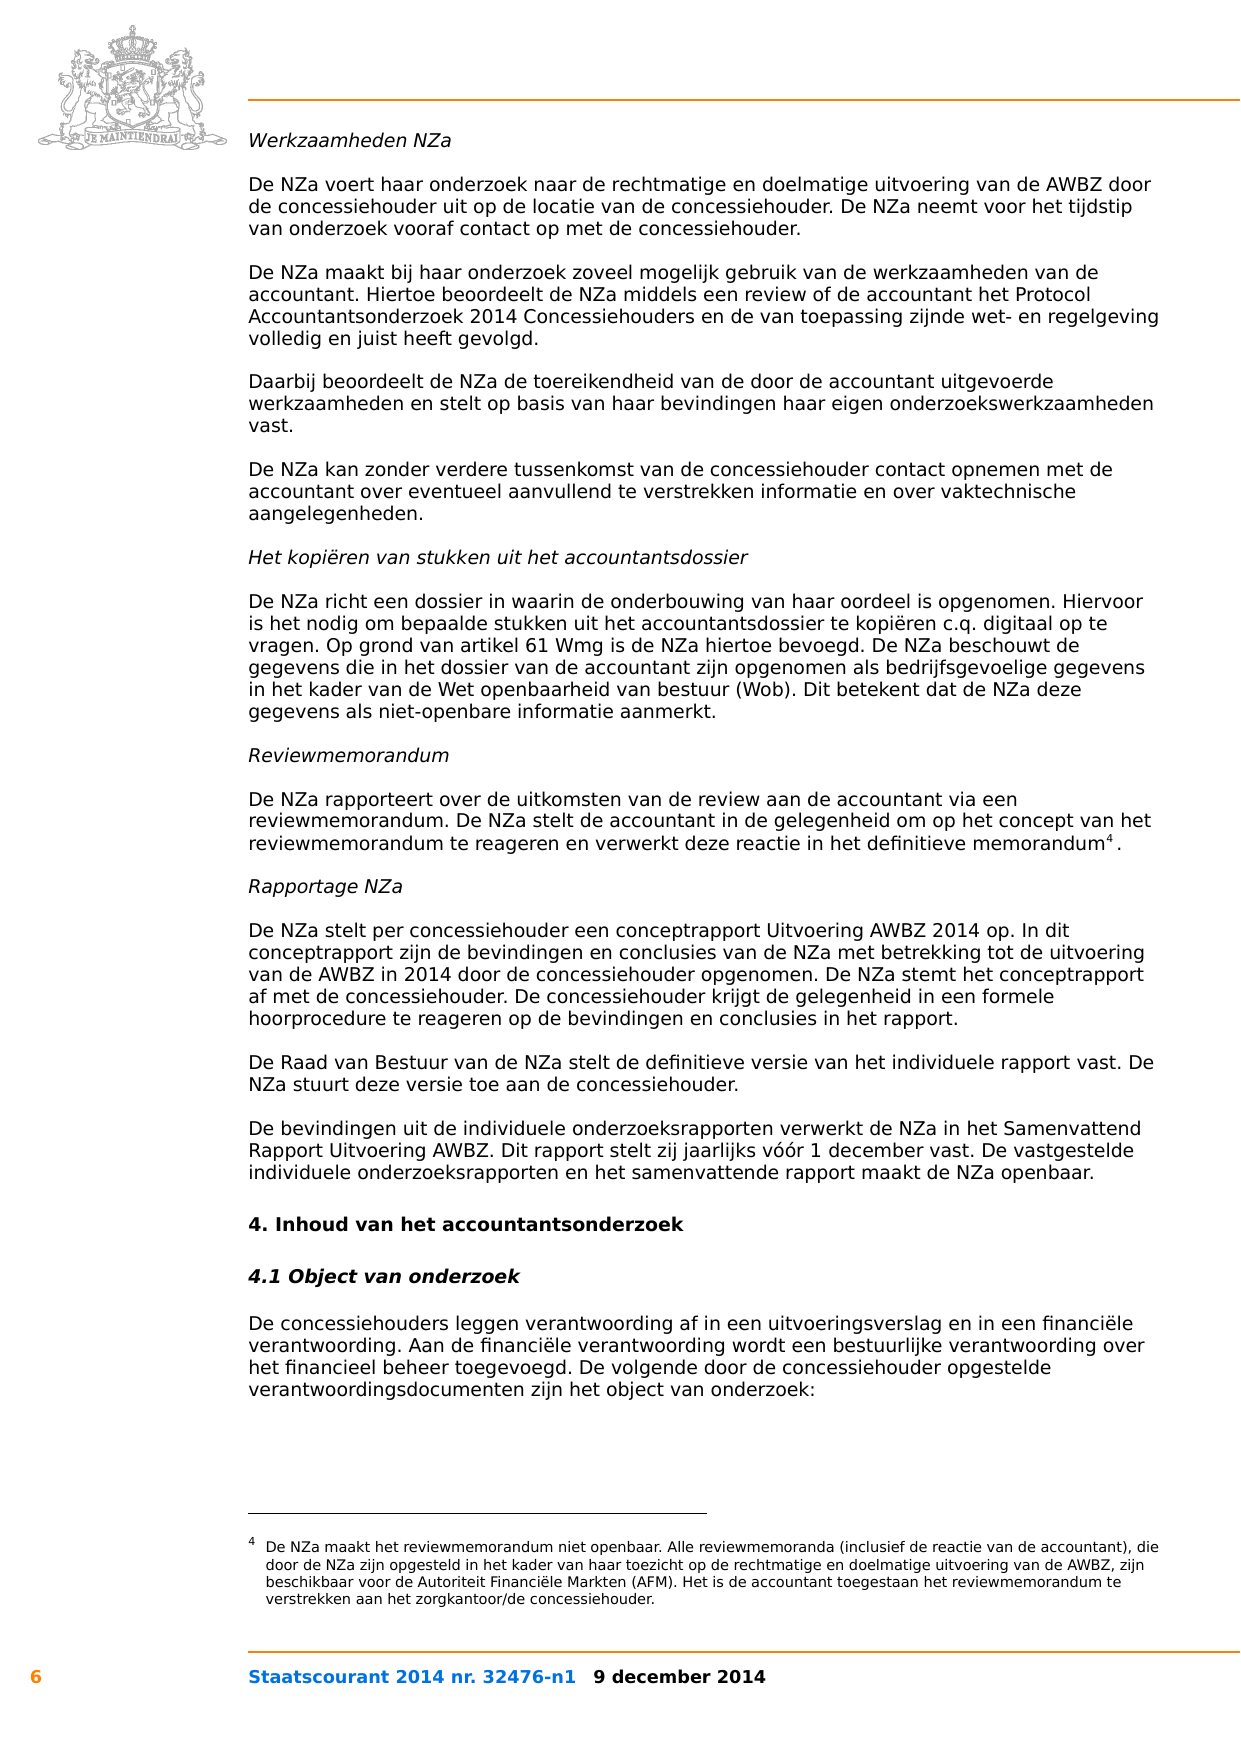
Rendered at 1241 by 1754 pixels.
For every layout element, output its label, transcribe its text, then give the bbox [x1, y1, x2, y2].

text De NZa kan zonder verdere tussenkomst van de concessiehouder contact opnemen met de accountant over eventueel aanvullend te verstrekken informatie en over vaktechnische aangelegenheden. [248, 459, 1163, 525]
picture [38, 25, 227, 150]
text De concessiehouders leggen verantwoording af in een uitvoeringsverslag en in een financiële verantwoording. Aan de financiële verantwoording wordt een bestuurlijke verantwoording over het financieel beheer toegevoegd. De volgende door de concessiehouder opgestelde verantwoordingsdocumenten zijn het object van onderzoek: [248, 1313, 1163, 1401]
subtitle Werkzaamheden NZa [248, 130, 1163, 152]
subtitle Rapportage NZa [248, 876, 1163, 898]
text De Raad van Bestuur van de NZa stelt de definitieve versie van het individuele rapport vast. De NZa stuurt deze versie toe aan de concessiehouder. [248, 1052, 1163, 1096]
text De bevindingen uit de individuele onderzoeksrapporten verwerkt de NZa in het Samenvattend Rapport Uitvoering AWBZ. Dit rapport stelt zij jaarlijks vóór 1 december vast. De vastgestelde individuele onderzoeksrapporten en het samenvattende rapport maakt de NZa openbaar. [248, 1118, 1163, 1184]
text De NZa richt een dossier in waarin de onderbouwing van haar oordeel is opgenomen. Hiervoor is het nodig om bepaalde stukken uit het accountantsdossier te kopiëren c.q. digitaal op te vragen. Op grond van artikel 61 Wmg is de NZa hiertoe bevoegd. De NZa beschouwt de gegevens die in het dossier van de accountant zijn opgenomen als bedrijfsgevoelige gegevens in het kader van de Wet openbaarheid van bestuur (Wob). Dit betekent dat de NZa deze gegevens als niet-openbare informatie aanmerkt. [248, 591, 1163, 723]
text De NZa maakt het reviewmemorandum niet openbaar. Alle reviewmemoranda (inclusief de reactie van de accountant), die door de NZa zijn opgesteld in het kader van haar toezicht op de rechtmatige en doelmatige uitvoering van de AWBZ, zijn beschikbaar voor de Autoriteit Financiële Markten (AFM). Het is de accountant toegestaan het reviewmemorandum te verstrekken aan het zorgkantoor/de concessiehouder. [248, 1535, 1163, 1608]
subtitle Het kopiëren van stukken uit het accountantsdossier [248, 547, 1163, 569]
text Daarbij beoordeelt de NZa de toereikendheid van de door de accountant uitgevoerde werkzaamheden en stelt op basis van haar bevindingen haar eigen onderzoekswerkzaamheden vast. [248, 371, 1163, 437]
subtitle 4. Inhoud van het accountantsonderzoek [248, 1214, 1163, 1236]
text De NZa voert haar onderzoek naar de rechtmatige en doelmatige uitvoering van de AWBZ door de concessiehouder uit op de locatie van de concessiehouder. De NZa neemt voor het tijdstip van onderzoek vooraf contact op met de concessiehouder. [248, 174, 1163, 240]
subtitle Reviewmemorandum [248, 744, 1163, 767]
subtitle 4.1 Object van onderzoek [248, 1266, 1163, 1288]
text De NZa maakt bij haar onderzoek zoveel mogelijk gebruik van de werkzaamheden van de accountant. Hiertoe beoordeelt de NZa middels een review of de accountant het Protocol Accountantsonderzoek 2014 Concessiehouders en de van toepassing zijnde wet- en regelgeving volledig en juist heeft gevolgd. [248, 262, 1163, 349]
text De NZa rapporteert over de uitkomsten van de review aan de accountant via een reviewmemorandum. De NZa stelt de accountant in de gelegenheid om op het concept van het reviewmemorandum te reageren en verwerkt deze reactie in het definitieve memorandum. [248, 788, 1163, 854]
text De NZa stelt per concessiehouder een conceptrapport Uitvoering AWBZ 2014 op. In dit conceptrapport zijn de bevindingen en conclusies van de NZa met betrekking tot de uitvoering van de AWBZ in 2014 door de concessiehouder opgenomen. De NZa stemt het conceptrapport af met de concessiehouder. De concessiehouder krijgt de gelegenheid in een formele hoorprocedure te reageren op de bevindingen en conclusies in het rapport. [248, 920, 1163, 1030]
